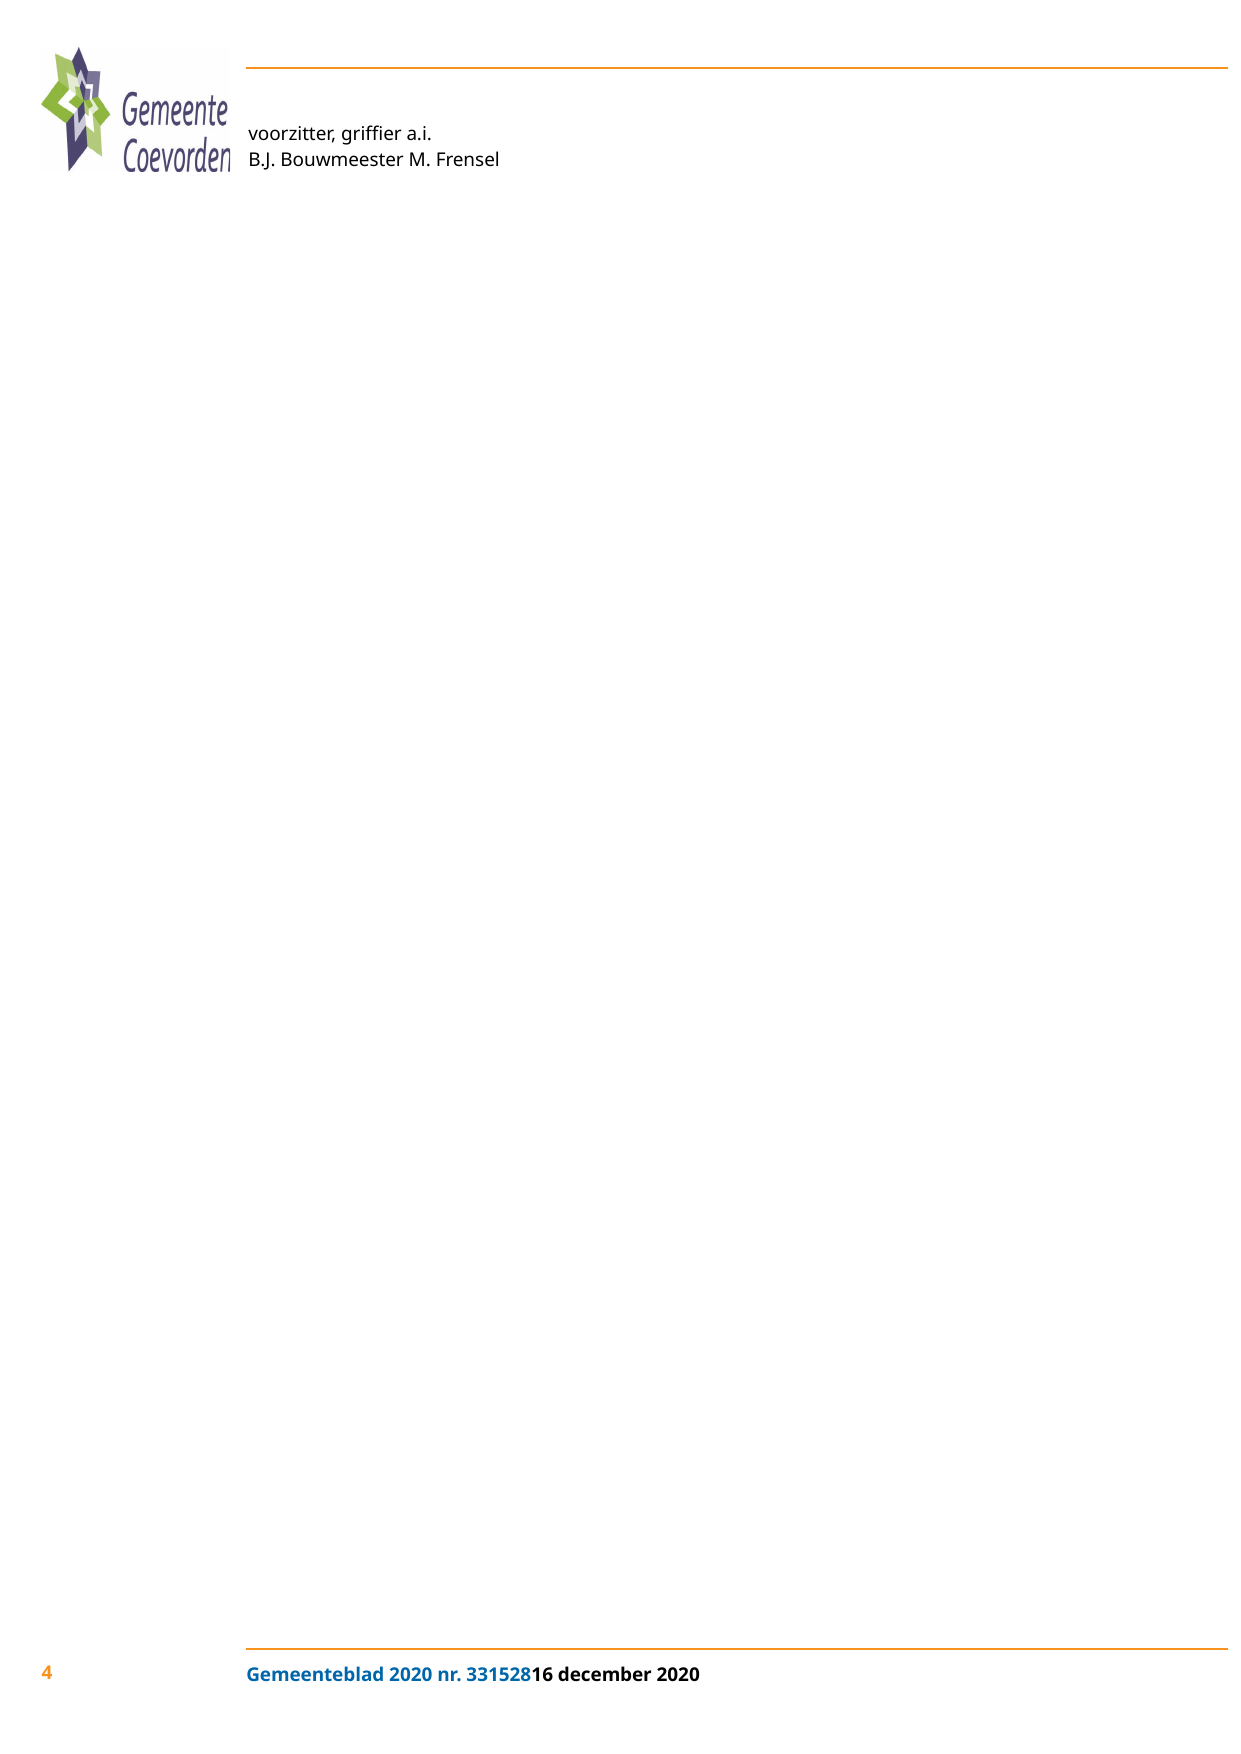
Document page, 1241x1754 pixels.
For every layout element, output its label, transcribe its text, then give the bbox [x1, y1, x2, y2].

text B.J. Bouwmeester M. Frensel [248, 146, 1152, 172]
picture [41, 47, 231, 172]
text voorzitter, griffier a.i. [248, 121, 1152, 146]
